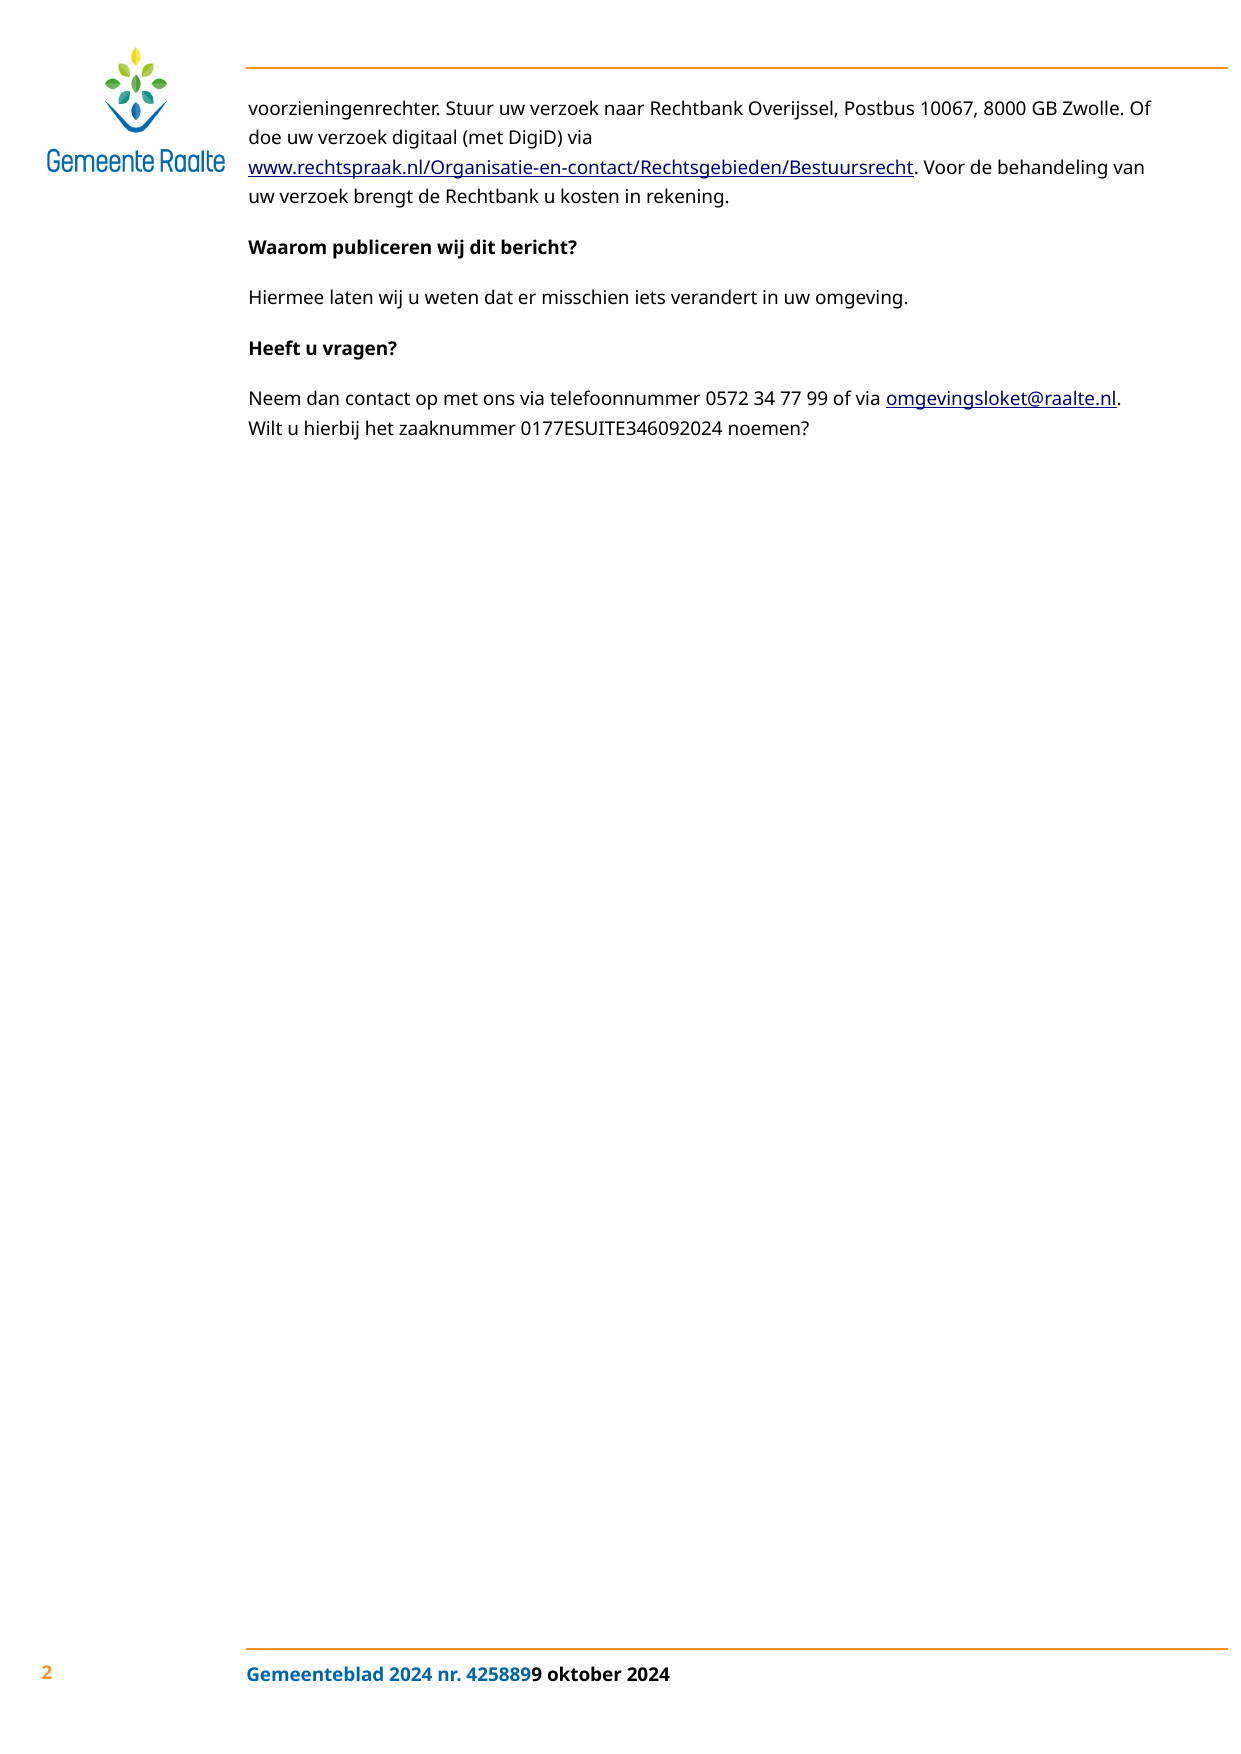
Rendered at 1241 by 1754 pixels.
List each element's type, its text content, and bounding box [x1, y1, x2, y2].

text Heeft u vragen? [248, 335, 1152, 361]
text voorzieningenrechter. Stuur uw verzoek naar Rechtbank Overijssel, Postbus 10067, 8000 GB Zwolle. Of doe uw verzoek digitaal (met DigiD) via www.rechtspraak.nl/Organisatie-en-contact/Rechtsgebieden/Bestuursrecht. Voor de behandeling van uw verzoek brengt de Rechtbank u kosten in rekening. [248, 95, 1152, 209]
text Neem dan contact op met ons via telefoonnummer 0572 34 77 99 of via omgevingsloket@raalte.nl. Wilt u hierbij het zaaknummer 0177ESUITE346092024 noemen? [248, 385, 1152, 441]
picture [41, 47, 231, 172]
text Hiermee laten wij u weten dat er misschien iets verandert in uw omgeving. [248, 284, 1152, 310]
text Waarom publiceren wij dit bericht? [248, 234, 1152, 260]
